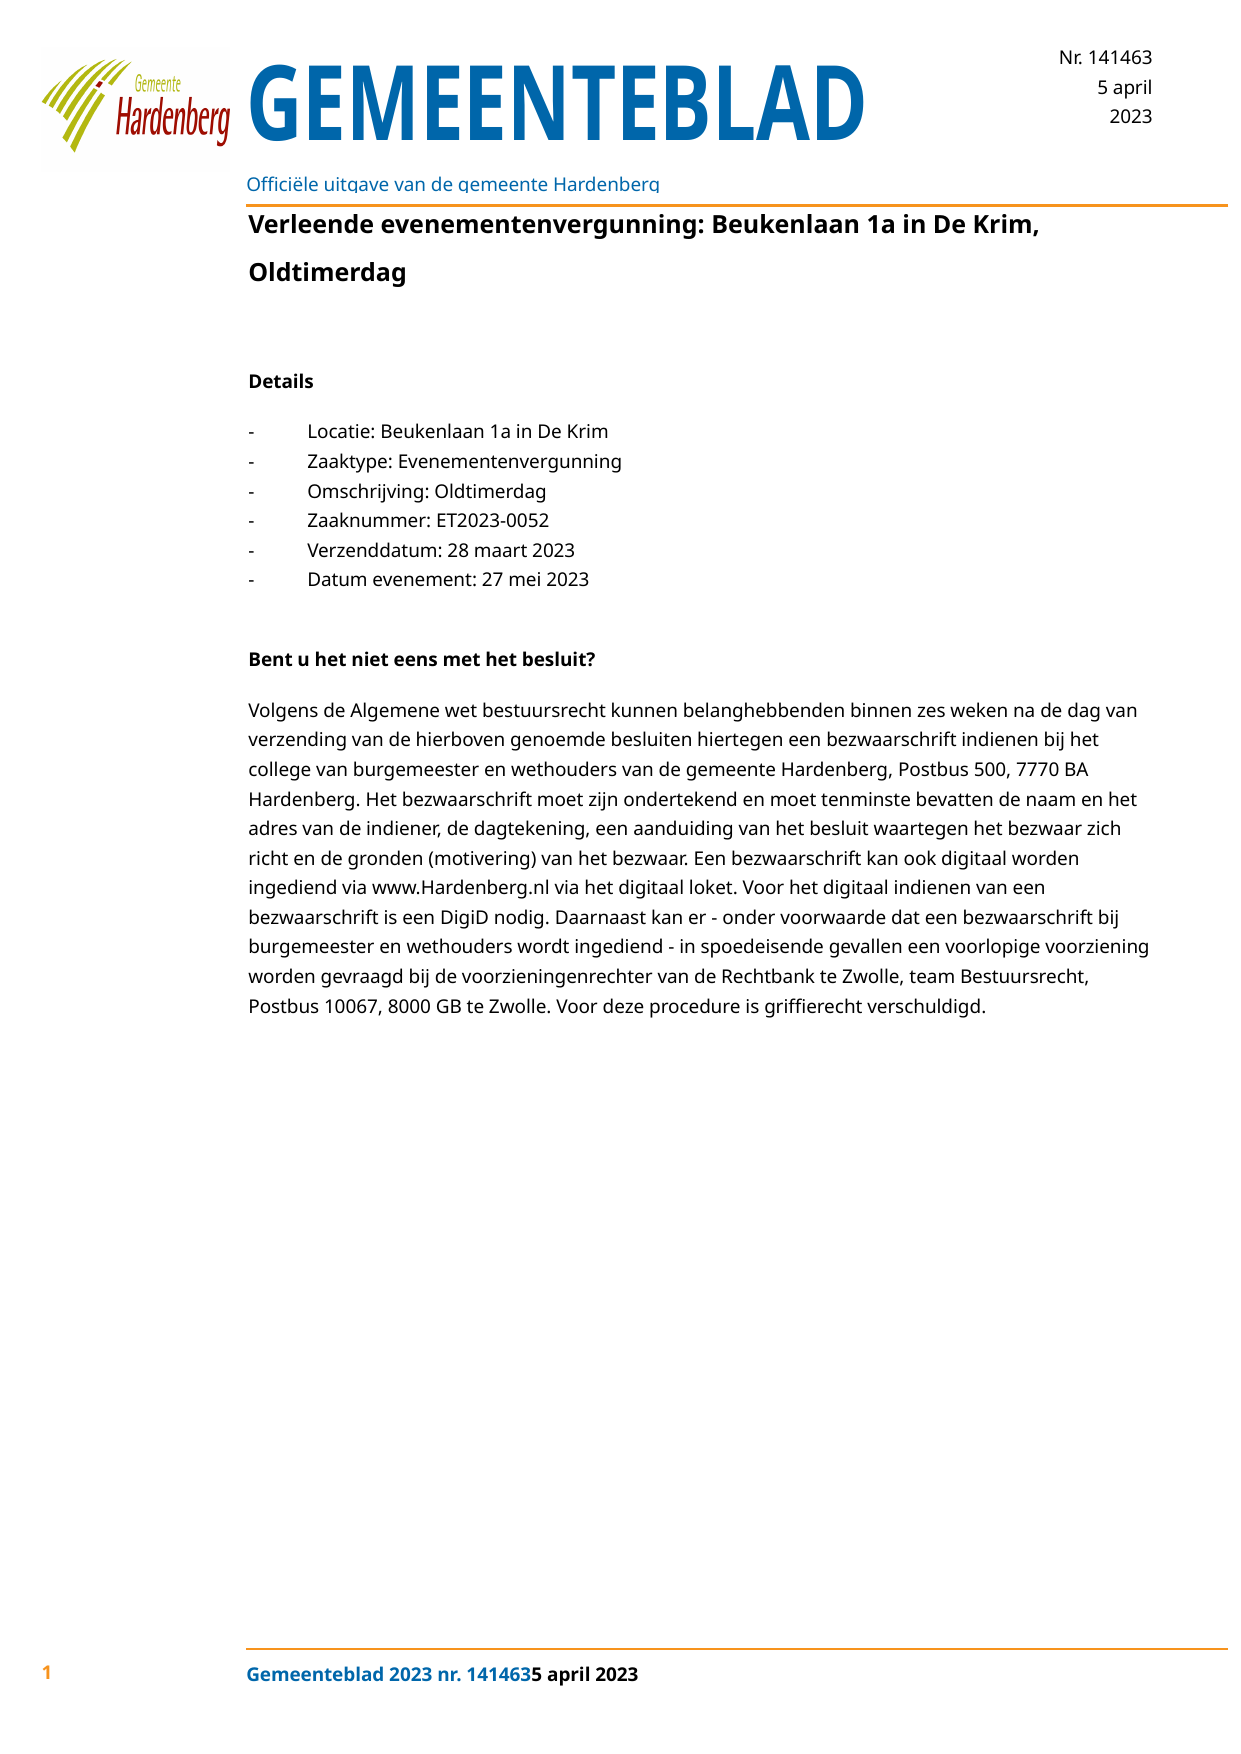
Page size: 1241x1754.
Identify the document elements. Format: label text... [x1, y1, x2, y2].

list Datum evenement: 27 mei 2023 [248, 567, 1152, 592]
list Zaaknummer: ET2023-0052 [248, 507, 1152, 533]
text Verleende evenementenvergunning: Beukenlaan 1a in De Krim, Oldtimerdag [248, 207, 1152, 288]
text Details [248, 368, 1152, 394]
list Omschrijving: Oldtimerdag [248, 478, 1152, 504]
text Bent u het niet eens met het besluit? [248, 647, 1152, 672]
picture [41, 47, 231, 172]
text Volgens de Algemene wet bestuursrecht kunnen belanghebbenden binnen zes weken na de dag van verzending van de hierboven genoemde besluiten hiertegen een bezwaarschrift indienen bij het college van burgemeester en wethouders van de gemeente Hardenberg, Postbus 500, 7770 BA Hardenberg. Het bezwaarschrift moet zijn ondertekend en moet tenminste bevatten de naam en het adres van de indiener, de dagtekening, een aanduiding van het besluit waartegen het bezwaar zich richt en de gronden (motivering) van het bezwaar. Een bezwaarschrift kan ook digitaal worden ingediend via www.Hardenberg.nl via het digitaal loket. Voor het digitaal indienen van een bezwaarschrift is een DigiD nodig. Daarnaast kan er - onder voorwaarde dat een bezwaarschrift bij burgemeester en wethouders wordt ingediend - in spoedeisende gevallen een voorlopige voorziening worden gevraagd bij de voorzieningenrechter van de Rechtbank te Zwolle, team Bestuursrecht, Postbus 10067, 8000 GB te Zwolle. Voor deze procedure is griffierecht verschuldigd. [248, 697, 1152, 1019]
list Locatie: Beukenlaan 1a in De Krim [248, 419, 1152, 444]
list Zaaktype: Evenementenvergunning [248, 448, 1152, 474]
list Verzenddatum: 28 maart 2023 [248, 537, 1152, 563]
